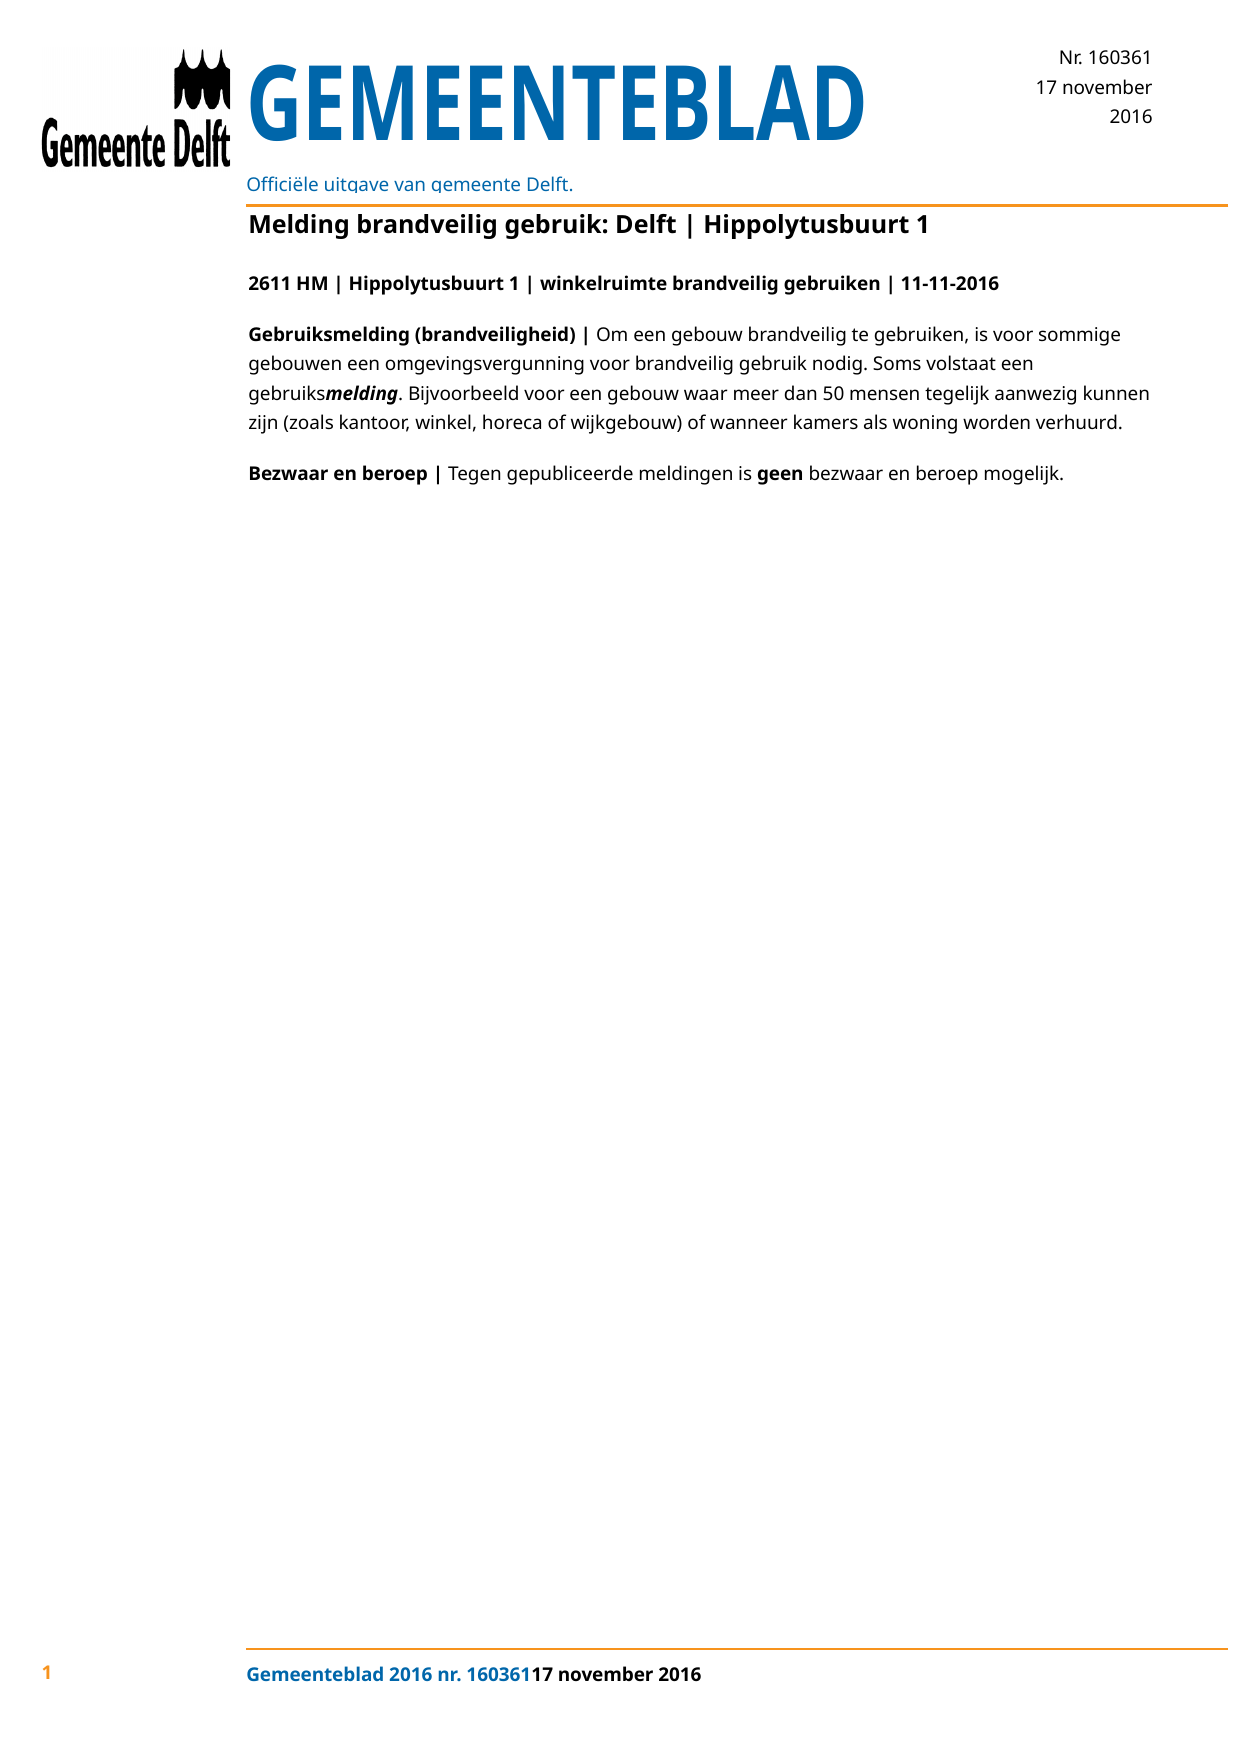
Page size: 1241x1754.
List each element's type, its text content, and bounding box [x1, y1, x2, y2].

text Gebruiksmelding (brandveiligheid) | Om een gebouw brandveilig te gebruiken, is voor sommige gebouwen een omgevingsvergunning voor brandveilig gebruik nodig. Soms volstaat een gebruiksmelding. Bijvoorbeeld voor een gebouw waar meer dan 50 mensen tegelijk aanwezig kunnen zijn (zoals kantoor, winkel, horeca of wijkgebouw) of wanneer kamers als woning worden verhuurd. [248, 321, 1152, 435]
text Bezwaar en beroep | Tegen gepubliceerde meldingen is geen bezwaar en beroep mogelijk. [248, 460, 1152, 486]
text Melding brandveilig gebruik: Delft | Hippolytusbuurt 1 [248, 207, 1152, 241]
picture [41, 47, 231, 172]
text 2611 HM | Hippolytusbuurt 1 | winkelruimte brandveilig gebruiken | 11-11-2016 [248, 270, 1152, 296]
